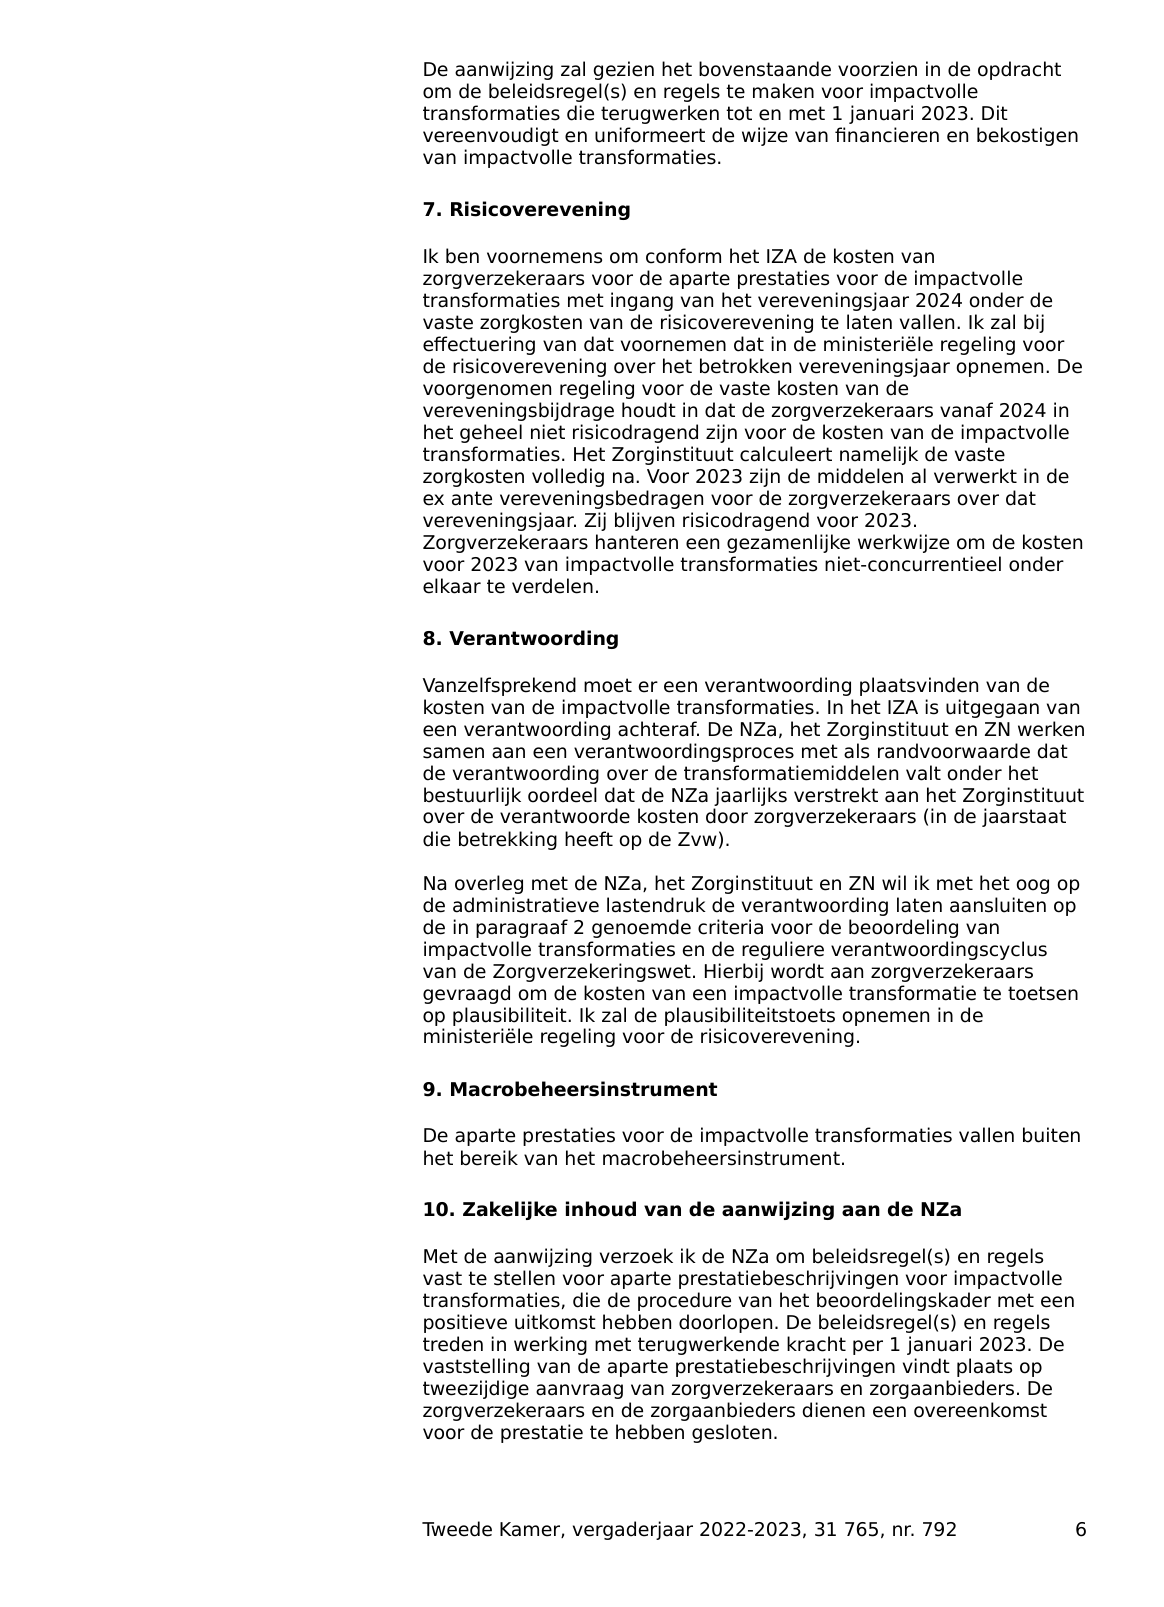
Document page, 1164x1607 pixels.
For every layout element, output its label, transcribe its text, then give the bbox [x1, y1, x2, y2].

text Na overleg met de NZa, het Zorginstituut en ZN wil ik met het oog op de administratieve lastendruk de verantwoording laten aansluiten op de in paragraaf 2 genoemde criteria voor de beoordeling van impactvolle transformaties en de reguliere verantwoordingscyclus van de Zorgverzekeringswet. Hierbij wordt aan zorgverzekeraars gevraagd om de kosten van een impactvolle transformatie te toetsen op plausibiliteit. Ik zal de plausibiliteitstoets opnemen in de ministeriële regeling voor de risicoverevening. [422, 873, 1087, 1048]
subtitle 10. Zakelijke inhoud van de aanwijzing aan de NZa [422, 1199, 1087, 1221]
text De aanwijzing zal gezien het bovenstaande voorzien in de opdracht om de beleidsregel(s) en regels te maken voor impactvolle transformaties die terugwerken tot en met 1 januari 2023. Dit vereenvoudigt en uniformeert de wijze van financieren en bekostigen van impactvolle transformaties. [422, 59, 1087, 169]
subtitle 8. Verantwoording [422, 628, 1087, 649]
text De aparte prestaties voor de impactvolle transformaties vallen buiten het bereik van het macrobeheersinstrument. [422, 1125, 1087, 1169]
text Met de aanwijzing verzoek ik de NZa om beleidsregel(s) en regels vast te stellen voor aparte prestatiebeschrijvingen voor impactvolle transformaties, die de procedure van het beoordelingskader met een positieve uitkomst hebben doorlopen. De beleidsregel(s) en regels treden in werking met terugwerkende kracht per 1 januari 2023. De vaststelling van de aparte prestatiebeschrijvingen vindt plaats op tweezijdige aanvraag van zorgverzekeraars en zorgaanbieders. De zorgverzekeraars en de zorgaanbieders dienen een overeenkomst voor de prestatie te hebben gesloten. [422, 1246, 1087, 1444]
text Vanzelfsprekend moet er een verantwoording plaatsvinden van de kosten van de impactvolle transformaties. In het IZA is uitgegaan van een verantwoording achteraf. De NZa, het Zorginstituut en ZN werken samen aan een verantwoordingsproces met als randvoorwaarde dat de verantwoording over de transformatiemiddelen valt onder het bestuurlijk oordeel dat de NZa jaarlijks verstrekt aan het Zorginstituut over de verantwoorde kosten door zorgverzekeraars (in de jaarstaat die betrekking heeft op de Zvw). [422, 674, 1087, 850]
subtitle 9. Macrobeheersinstrument [422, 1078, 1087, 1100]
subtitle 7. Risicoverevening [422, 199, 1087, 221]
text Ik ben voornemens om conform het IZA de kosten van zorgverzekeraars voor de aparte prestaties voor de impactvolle transformaties met ingang van het vereveningsjaar 2024 onder de vaste zorgkosten van de risicoverevening te laten vallen. Ik zal bij effectuering van dat voornemen dat in de ministeriële regeling voor de risicoverevening over het betrokken vereveningsjaar opnemen. De voorgenomen regeling voor de vaste kosten van de vereveningsbijdrage houdt in dat de zorgverzekeraars vanaf 2024 in het geheel niet risicodragend zijn voor de kosten van de impactvolle transformaties. Het Zorginstituut calculeert namelijk de vaste zorgkosten volledig na. Voor 2023 zijn de middelen al verwerkt in de ex ante vereveningsbedragen voor de zorgverzekeraars over dat vereveningsjaar. Zij blijven risicodragend voor 2023. Zorgverzekeraars hanteren een gezamenlijke werkwijze om de kosten voor 2023 van impactvolle transformaties niet-concurrentieel onder elkaar te verdelen. [422, 246, 1087, 598]
